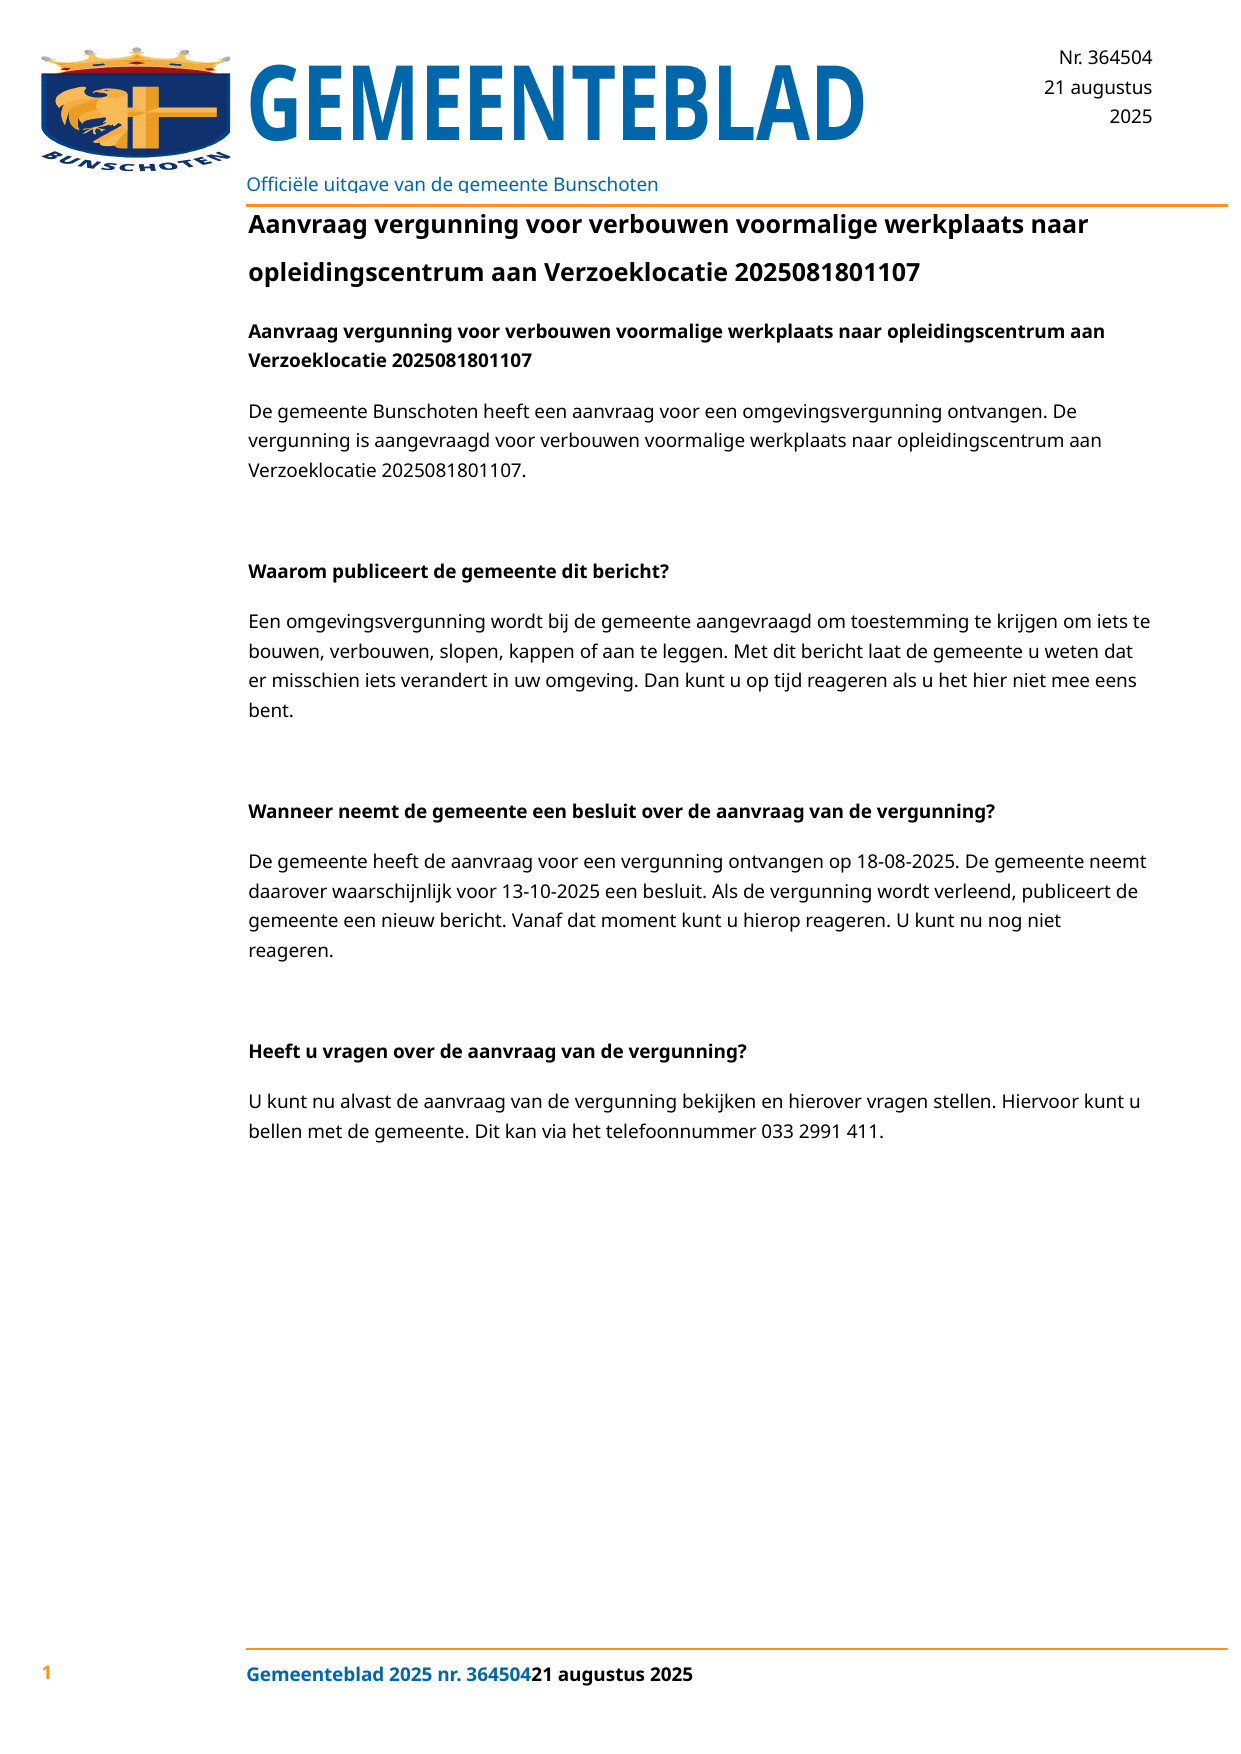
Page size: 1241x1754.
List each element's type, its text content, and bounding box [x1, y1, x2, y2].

text Een omgevingsvergunning wordt bij de gemeente aangevraagd om toestemming te krijgen om iets te bouwen, verbouwen, slopen, kappen of aan te leggen. Met dit bericht laat de gemeente u weten dat er misschien iets verandert in uw omgeving. Dan kunt u op tijd reageren als u het hier niet mee eens bent. [248, 608, 1152, 723]
text Aanvraag vergunning voor verbouwen voormalige werkplaats naar opleidingscentrum aan Verzoeklocatie 2025081801107 [248, 207, 1152, 288]
text Aanvraag vergunning voor verbouwen voormalige werkplaats naar opleidingscentrum aan Verzoeklocatie 2025081801107 [248, 318, 1152, 373]
text De gemeente heeft de aanvraag voor een vergunning ontvangen op 18-08-2025. De gemeente neemt daarover waarschijnlijk voor 13-10-2025 een besluit. Als de vergunning wordt verleend, publiceert de gemeente een nieuw bericht. Vanaf dat moment kunt u hierop reageren. U kunt nu nog niet reageren. [248, 848, 1152, 963]
picture [41, 47, 231, 172]
text De gemeente Bunschoten heeft een aanvraag voor een omgevingsvergunning ontvangen. De vergunning is aangevraagd voor verbouwen voormalige werkplaats naar opleidingscentrum aan Verzoeklocatie 2025081801107. [248, 398, 1152, 483]
text U kunt nu alvast de aanvraag van de vergunning bekijken en hierover vragen stellen. Hiervoor kunt u bellen met de gemeente. Dit kan via het telefoonnummer 033 2991 411. [248, 1088, 1152, 1144]
text Heeft u vragen over de aanvraag van de vergunning? [248, 1038, 1152, 1064]
text Wanneer neemt de gemeente een besluit over de aanvraag van de vergunning? [248, 798, 1152, 824]
text Waarom publiceert de gemeente dit bericht? [248, 558, 1152, 584]
